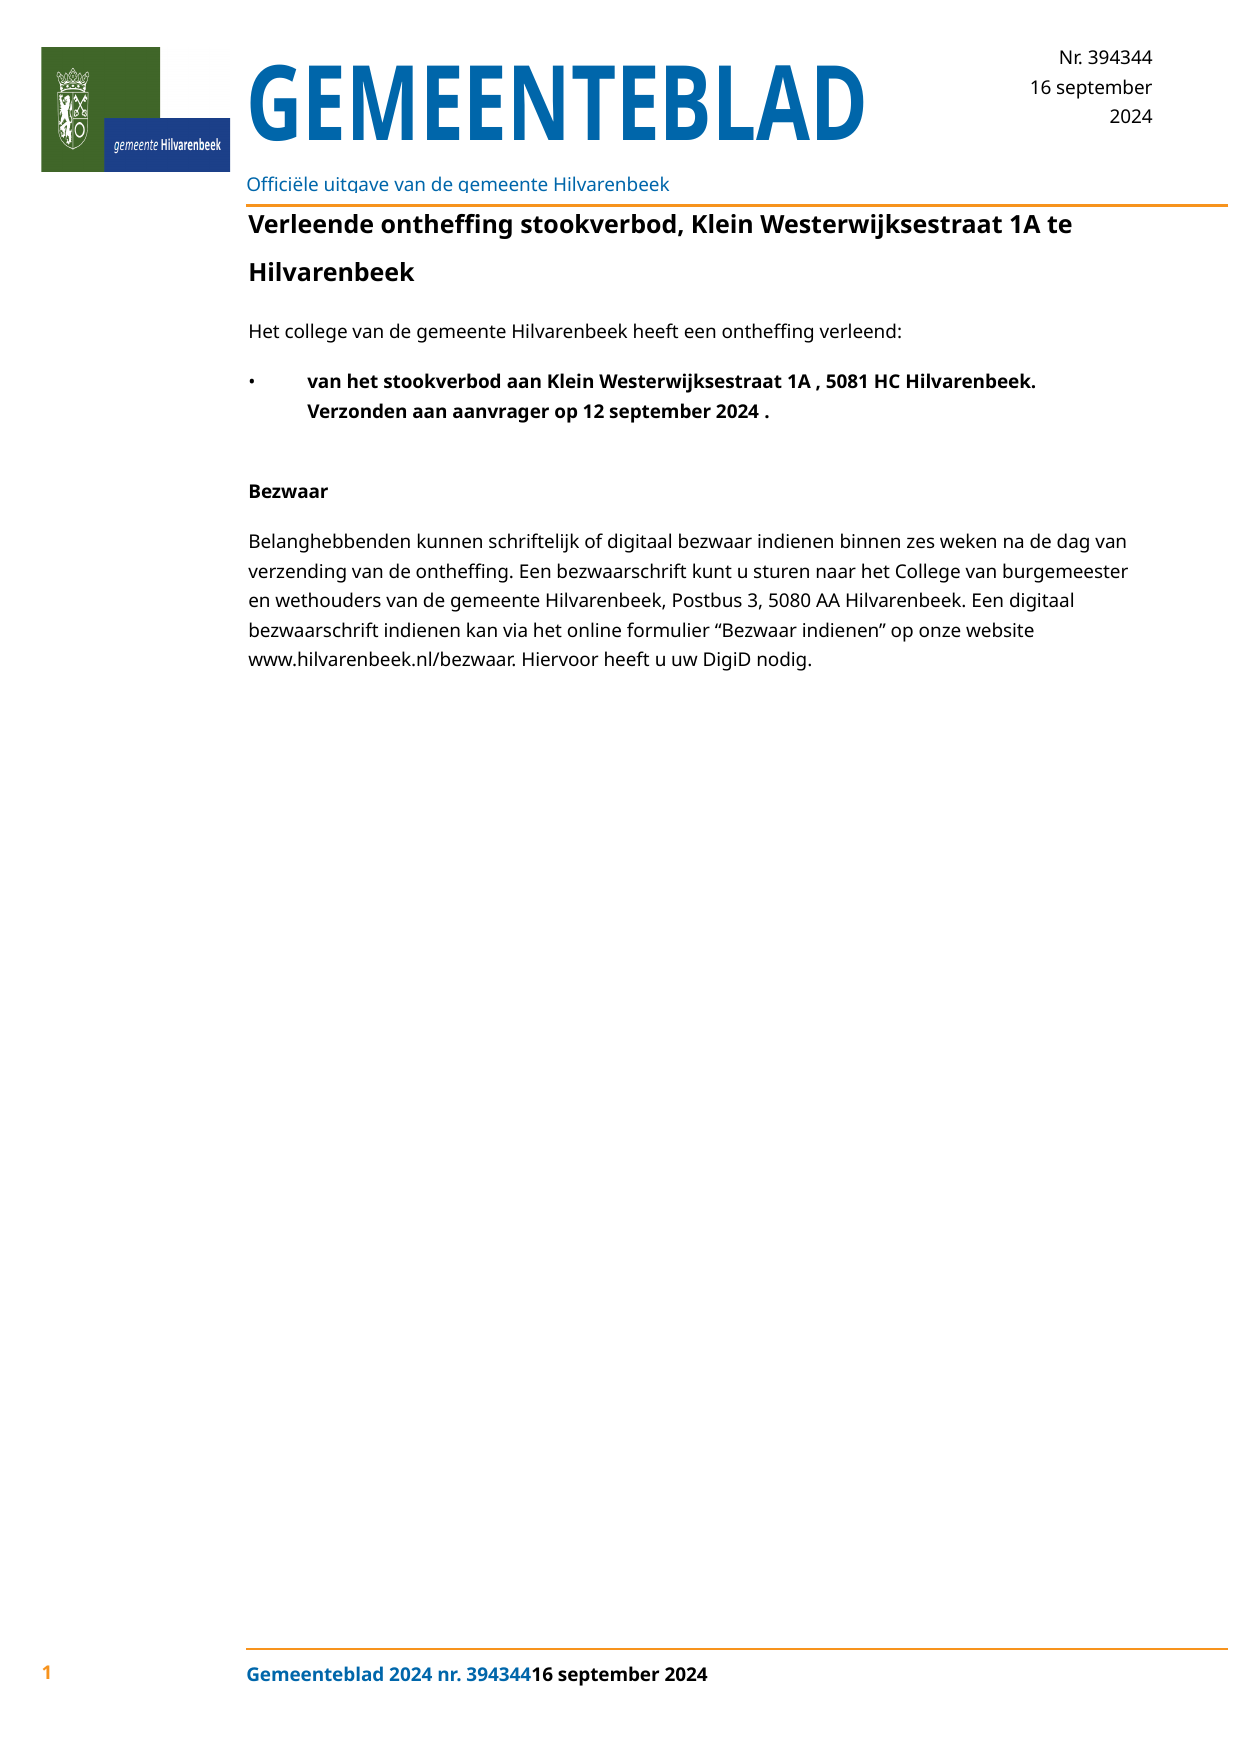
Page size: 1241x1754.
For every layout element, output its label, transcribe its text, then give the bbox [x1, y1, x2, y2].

text Bezwaar [248, 478, 1152, 504]
text Het college van de gemeente Hilvarenbeek heeft een ontheffing verleend: [248, 318, 1152, 344]
list van het stookverbod aan Klein Westerwijksestraat 1A , 5081 HC Hilvarenbeek. [248, 368, 1152, 394]
text Verleende ontheffing stookverbod, Klein Westerwijksestraat 1A te Hilvarenbeek [248, 207, 1152, 288]
picture [41, 47, 231, 172]
list Verzonden aan aanvrager op 12 september 2024 . [248, 398, 1152, 424]
text Belanghebbenden kunnen schriftelijk of digitaal bezwaar indienen binnen zes weken na de dag van verzending van de ontheffing. Een bezwaarschrift kunt u sturen naar het College van burgemeester en wethouders van de gemeente Hilvarenbeek, Postbus 3, 5080 AA Hilvarenbeek. Een digitaal bezwaarschrift indienen kan via het online formulier “Bezwaar indienen” op onze website www.hilvarenbeek.nl/bezwaar. Hiervoor heeft u uw DigiD nodig. [248, 528, 1152, 672]
